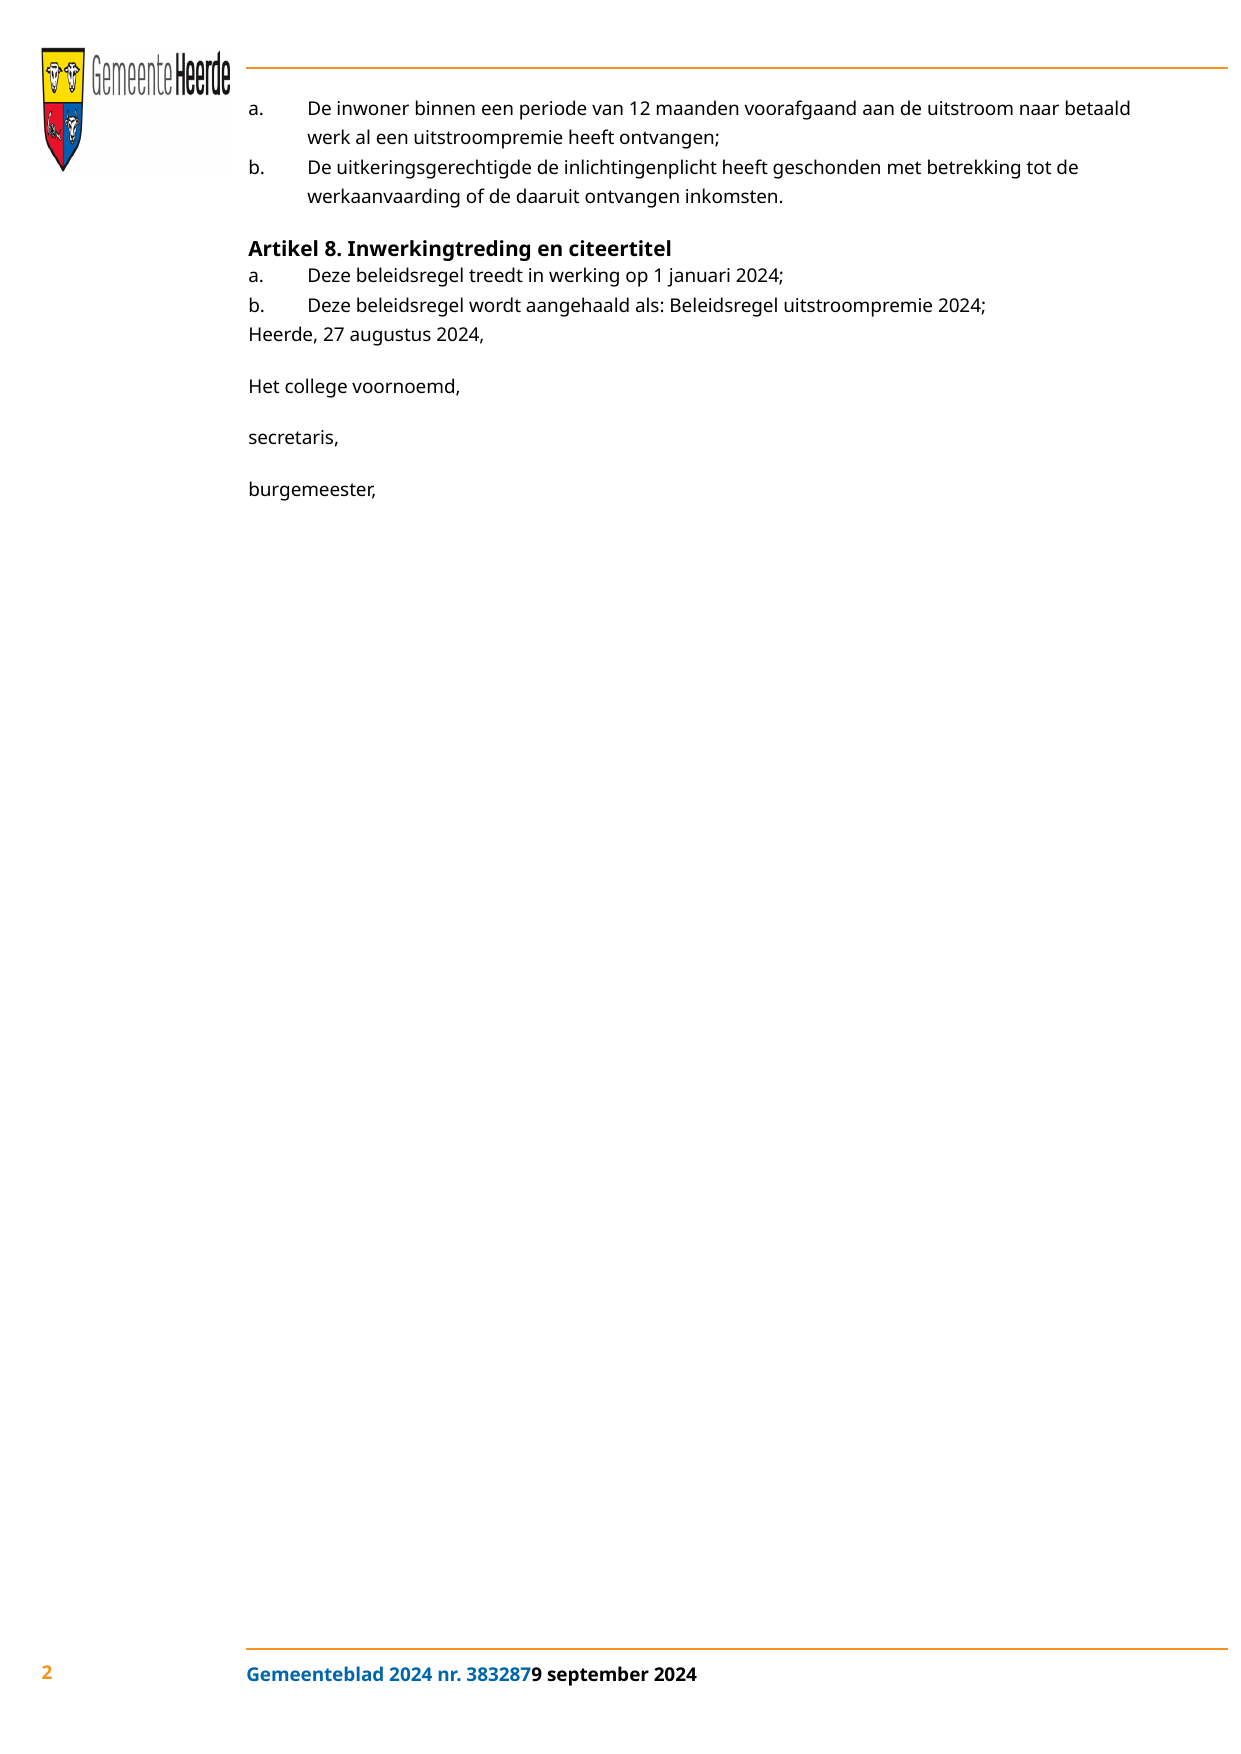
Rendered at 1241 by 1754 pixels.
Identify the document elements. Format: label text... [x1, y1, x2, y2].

text Heerde, 27 augustus 2024, [248, 322, 1152, 347]
list De inwoner binnen een periode van 12 maanden voorafgaand aan de uitstroom naar betaald werk al een uitstroompremie heeft ontvangen; [248, 95, 1152, 150]
picture [41, 47, 231, 172]
list Deze beleidsregel wordt aangehaald als: Beleidsregel uitstroompremie 2024; [248, 292, 1152, 318]
list Deze beleidsregel treedt in werking op 1 januari 2024; [248, 262, 1152, 288]
text Het college voornoemd, [248, 373, 1152, 399]
text secretaris, [248, 424, 1152, 450]
text Artikel 8. Inwerkingtreding en citeertitel [248, 234, 1152, 262]
list De uitkeringsgerechtigde de inlichtingenplicht heeft geschonden met betrekking tot de werkaanvaarding of de daaruit ontvangen inkomsten. [248, 154, 1152, 209]
text burgemeester, [248, 476, 1152, 502]
